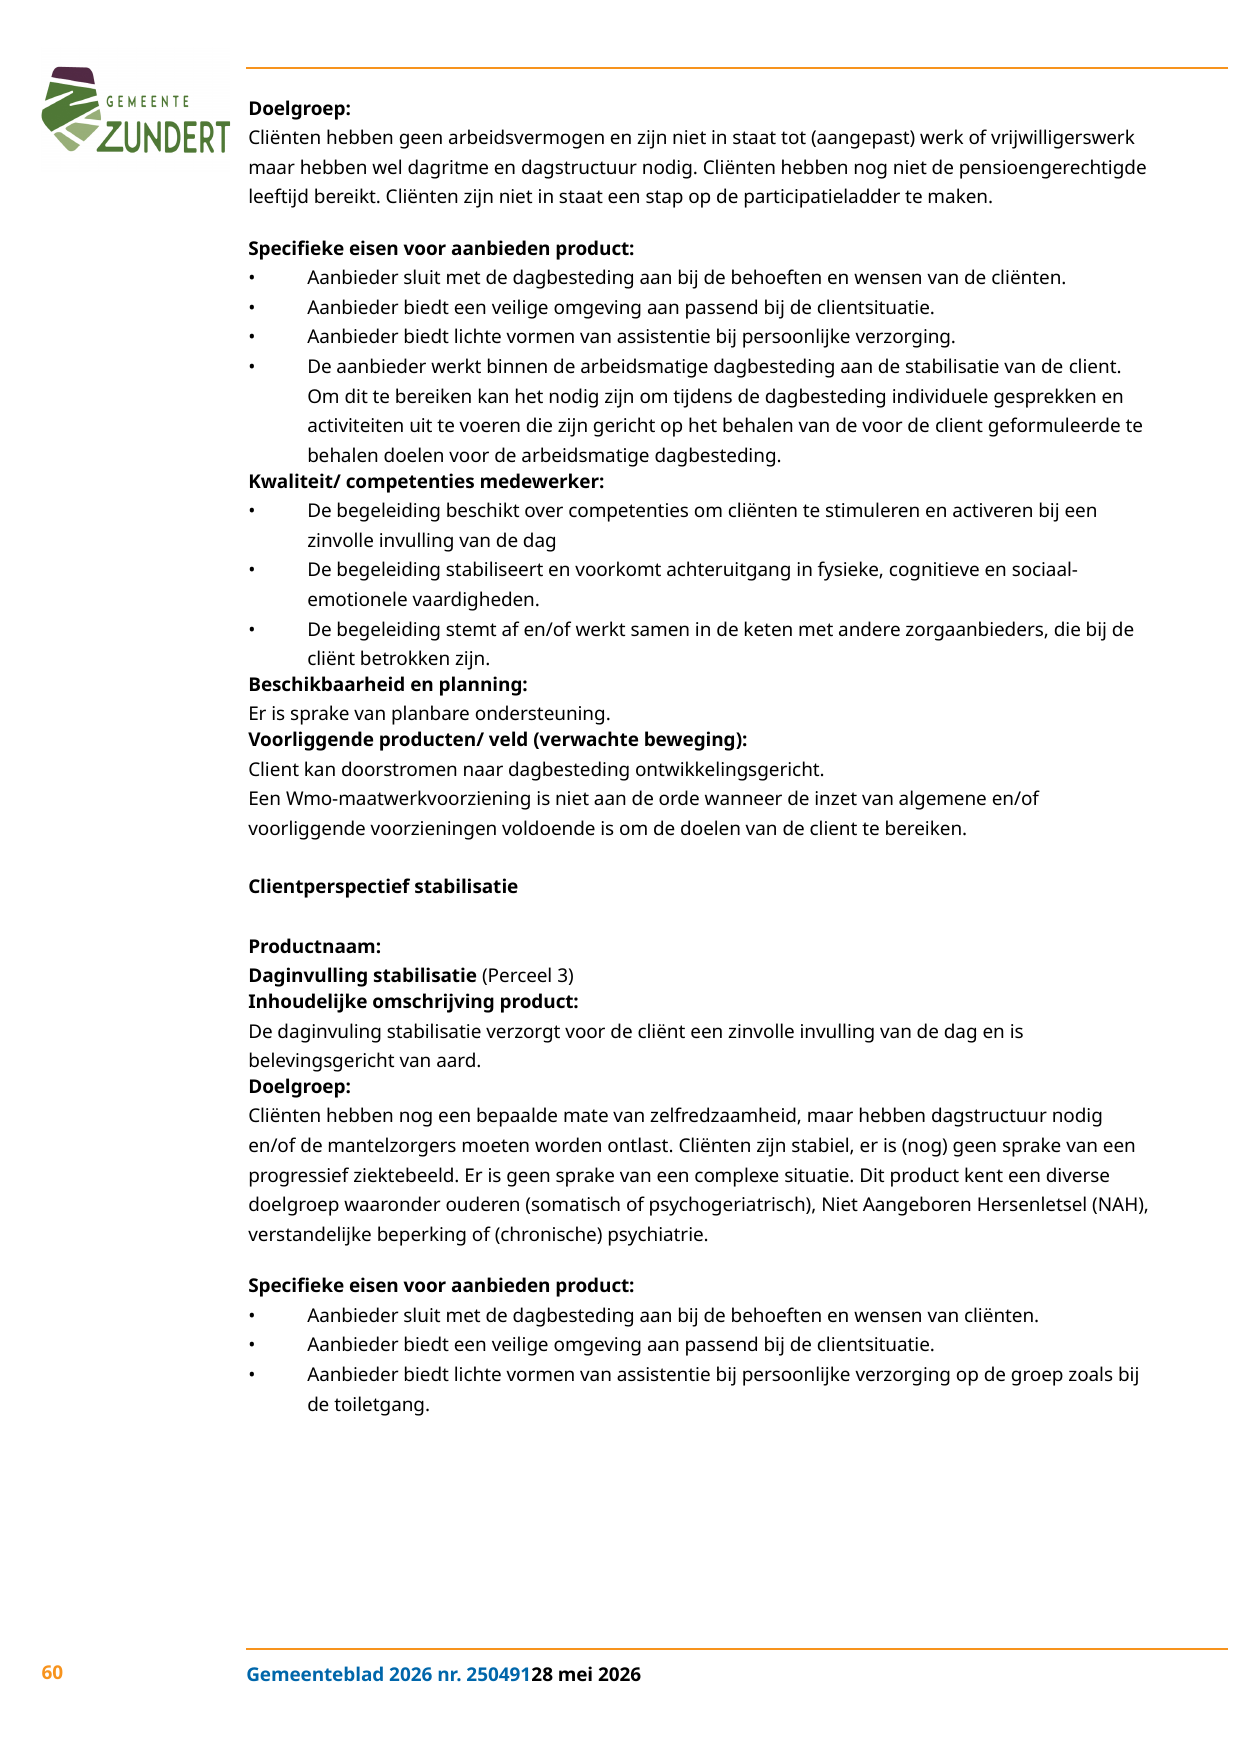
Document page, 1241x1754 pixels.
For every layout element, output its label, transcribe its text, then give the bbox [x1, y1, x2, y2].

table_cell Specifieke eisen voor aanbieden product: Aanbieder sluit met de dagbesteding aan bij de behoeften en wensen van de cliënten. Aanbieder biedt een veilige omgeving aan passend bij de clientsituatie. Aanbieder biedt lichte vormen van assistentie bij persoonlijke verzorging. De aanbieder werkt binnen de arbeidsmatige dagbesteding aan de stabilisatie van de client. Om dit te bereiken kan het nodig zijn om tijdens de dagbesteding individuele gesprekken en activiteiten uit te voeren die zijn gericht op het behalen van de voor de client geformuleerde te behalen doelen voor de arbeidsmatige dagbesteding. [248, 235, 1152, 468]
table_cell Kwaliteit/ competenties medewerker: De begeleiding beschikt over competenties om cliënten te stimuleren en activeren bij een zinvolle invulling van de dag De begeleiding stabiliseert en voorkomt achteruitgang in fysieke, cognitieve en sociaal-emotionele vaardigheden. De begeleiding stemt af en/of werkt samen in de keten met andere zorgaanbieders, die bij de cliënt betrokken zijn. [248, 468, 1152, 671]
table_cell Inhoudelijke omschrijving product: De daginvuling stabilisatie verzorgt voor de cliënt een zinvolle invulling van de dag en is belevingsgericht van aard. [248, 988, 1152, 1073]
table_cell Beschikbaarheid en planning: Er is sprake van planbare ondersteuning. [248, 671, 1152, 726]
table_cell Voorliggende producten/ veld (verwachte beweging): Client kan doorstromen naar dagbesteding ontwikkelingsgericht. Een Wmo-maatwerkvoorziening is niet aan de orde wanneer de inzet van algemene en/of voorliggende voorzieningen voldoende is om de doelen van de client te bereiken. [248, 726, 1152, 841]
picture [41, 47, 231, 172]
table_cell Doelgroep: Cliënten hebben nog een bepaalde mate van zelfredzaamheid, maar hebben dagstructuur nodig en/of de mantelzorgers moeten worden ontlast. Cliënten zijn stabiel, er is (nog) geen sprake van een progressief ziektebeeld. Er is geen sprake van een complexe situatie. Dit product kent een diverse doelgroep waaronder ouderen (somatisch of psychogeriatrisch), Niet Aangeboren Hersenletsel (NAH), verstandelijke beperking of (chronische) psychiatrie. [248, 1073, 1152, 1247]
text Clientperspectief stabilisatie [248, 874, 1152, 899]
table_cell [248, 1247, 1152, 1272]
table_cell Doelgroep: Cliënten hebben geen arbeidsvermogen en zijn niet in staat tot (aangepast) werk of vrijwilligerswerk maar hebben wel dagritme en dagstructuur nodig. Cliënten hebben nog niet de pensioengerechtigde leeftijd bereikt. Cliënten zijn niet in staat een stap op de participatieladder te maken. [248, 95, 1152, 209]
table_cell [248, 209, 1152, 235]
table_header Productnaam: Daginvulling stabilisatie (Perceel 3) [248, 933, 1152, 988]
table_cell Specifieke eisen voor aanbieden product: Aanbieder sluit met de dagbesteding aan bij de behoeften en wensen van cliënten. Aanbieder biedt een veilige omgeving aan passend bij de clientsituatie. Aanbieder biedt lichte vormen van assistentie bij persoonlijke verzorging op de groep zoals bij de toiletgang. [248, 1273, 1152, 1417]
